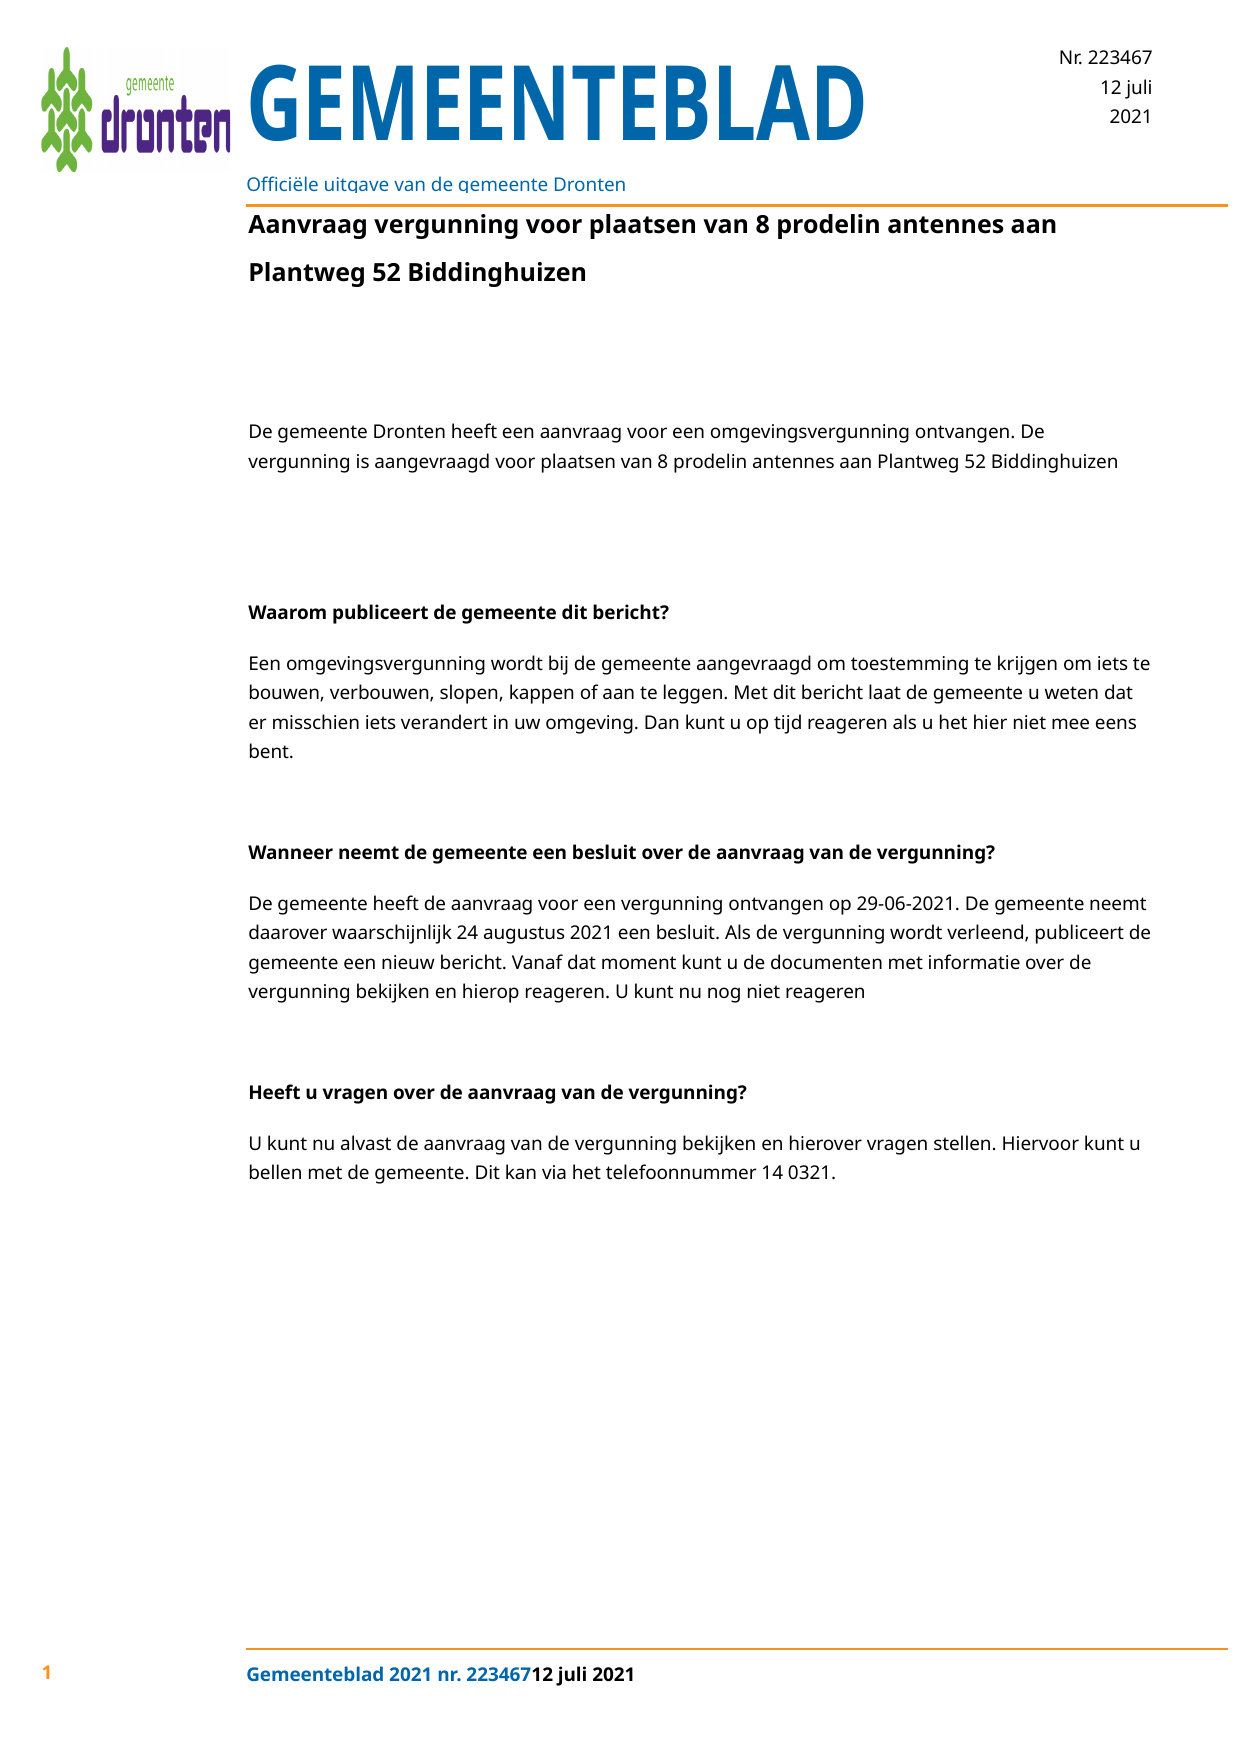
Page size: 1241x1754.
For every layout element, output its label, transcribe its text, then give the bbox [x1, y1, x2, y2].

text Heeft u vragen over de aanvraag van de vergunning? [248, 1079, 1152, 1105]
text Wanneer neemt de gemeente een besluit over de aanvraag van de vergunning? [248, 839, 1152, 865]
text Aanvraag vergunning voor plaatsen van 8 prodelin antennes aan Plantweg 52 Biddinghuizen [248, 207, 1152, 288]
text De gemeente heeft de aanvraag voor een vergunning ontvangen op 29-06-2021. De gemeente neemt daarover waarschijnlijk 24 augustus 2021 een besluit. Als de vergunning wordt verleend, publiceert de gemeente een nieuw bericht. Vanaf dat moment kunt u de documenten met informatie over de vergunning bekijken en hierop reageren. U kunt nu nog niet reageren [248, 890, 1152, 1004]
text Waarom publiceert de gemeente dit bericht? [248, 599, 1152, 625]
text U kunt nu alvast de aanvraag van de vergunning bekijken en hierover vragen stellen. Hiervoor kunt u bellen met de gemeente. Dit kan via het telefoonnummer 14 0321. [248, 1130, 1152, 1185]
text De gemeente Dronten heeft een aanvraag voor een omgevingsvergunning ontvangen. De vergunning is aangevraagd voor plaatsen van 8 prodelin antennes aan Plantweg 52 Biddinghuizen [248, 419, 1152, 474]
text Een omgevingsvergunning wordt bij de gemeente aangevraagd om toestemming te krijgen om iets te bouwen, verbouwen, slopen, kappen of aan te leggen. Met dit bericht laat de gemeente u weten dat er misschien iets verandert in uw omgeving. Dan kunt u op tijd reageren als u het hier niet mee eens bent. [248, 650, 1152, 764]
picture [41, 47, 231, 172]
